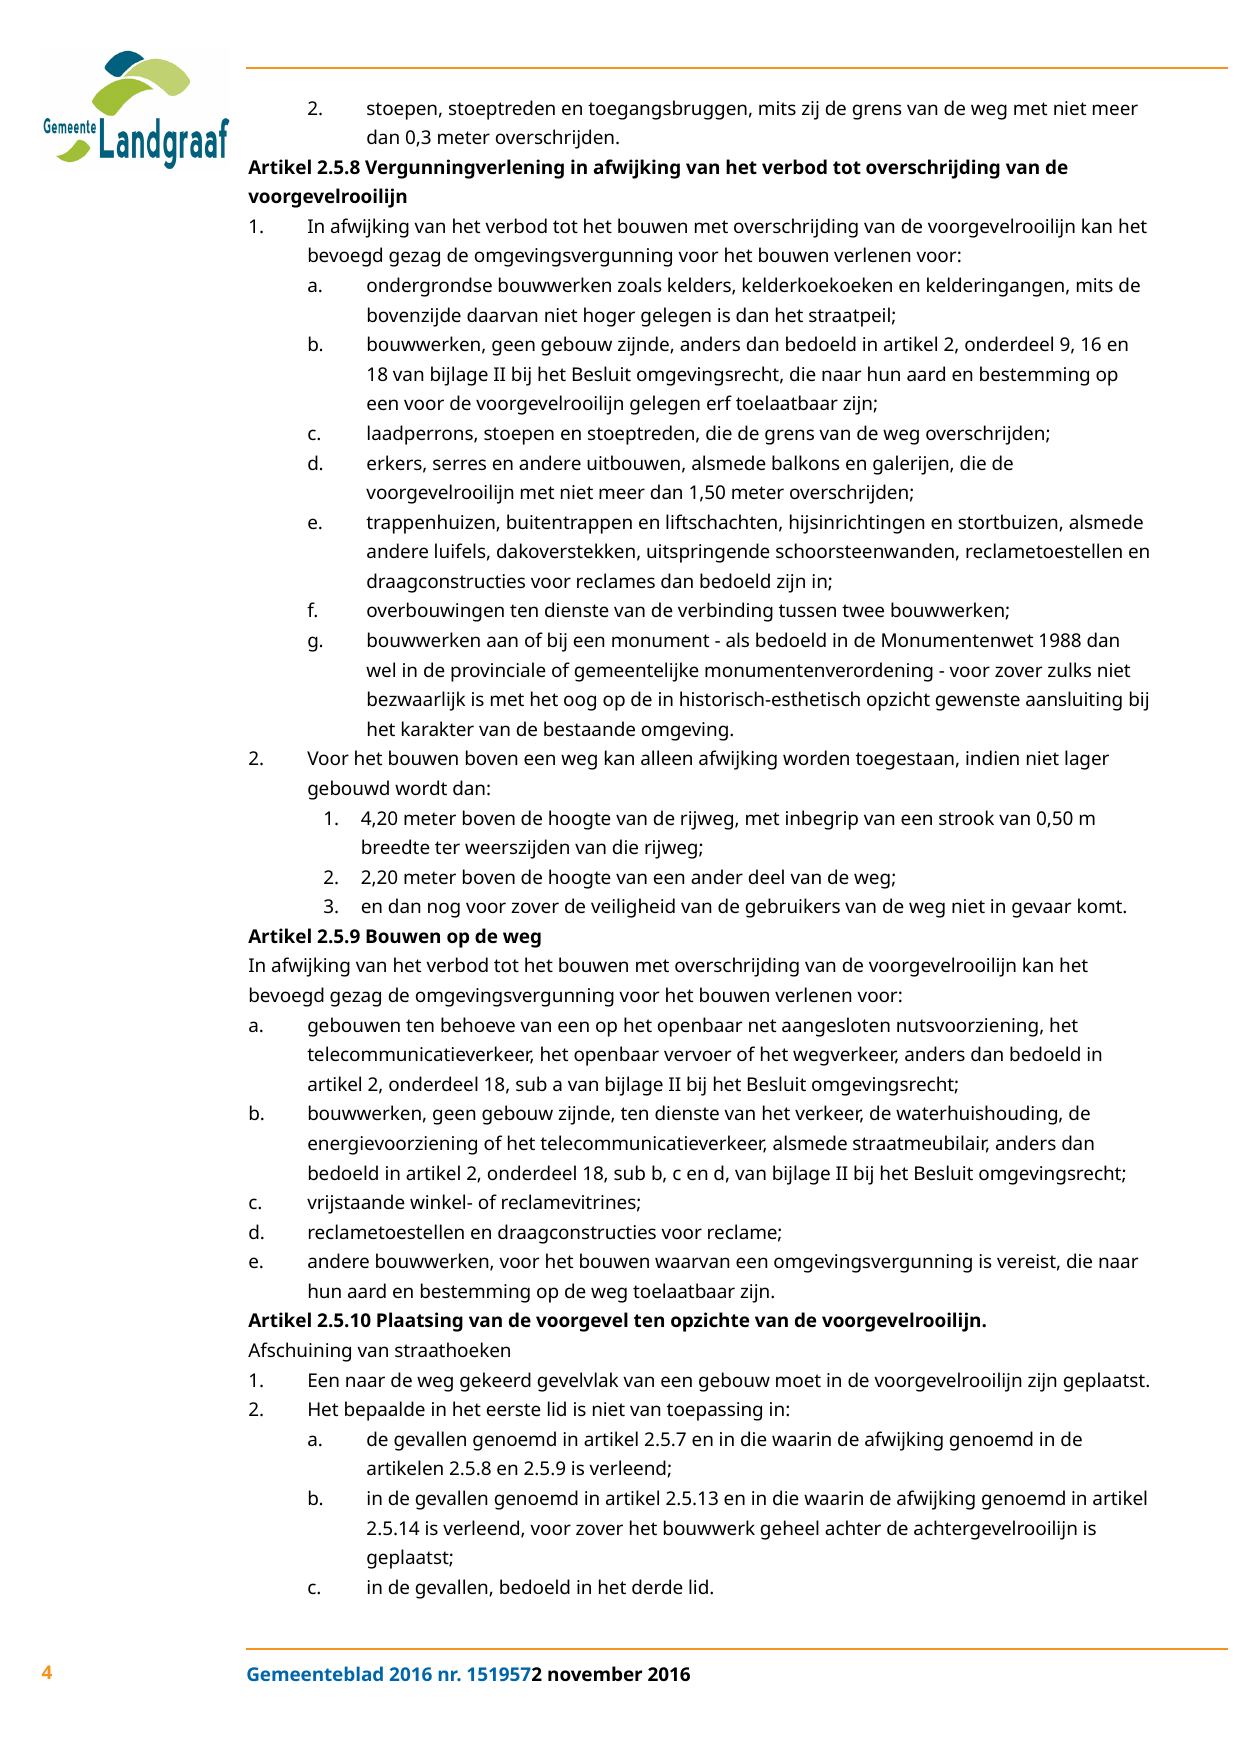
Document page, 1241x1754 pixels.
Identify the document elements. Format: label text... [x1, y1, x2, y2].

picture [41, 47, 231, 172]
list In afwijking van het verbod tot het bouwen met overschrijding van de voorgevelrooilijn kan het bevoegd gezag de omgevingsvergunning voor het bouwen verlenen voor: [248, 213, 1152, 268]
list Een naar de weg gekeerd gevelvlak van een gebouw moet in de voorgevelrooilijn zijn geplaatst. [248, 1367, 1152, 1393]
list laadperrons, stoepen en stoeptreden, die de grens van de weg overschrijden; [307, 420, 1152, 446]
list overbouwingen ten dienste van de verbinding tussen twee bouwwerken; [307, 598, 1152, 623]
text Afschuining van straathoeken [248, 1337, 1152, 1363]
list gebouwen ten behoeve van een op het openbaar net aangesloten nutsvoorziening, het telecommunicatieverkeer, het openbaar vervoer of het wegverkeer, anders dan bedoeld in artikel 2, onderdeel 18, sub a van bijlage II bij het Besluit omgevingsrecht; [248, 1012, 1152, 1097]
text Artikel 2.5.9 Bouwen op de weg [248, 923, 1152, 949]
list reclametoestellen en draagconstructies voor reclame; [248, 1219, 1152, 1245]
list 2,20 meter boven de hoogte van een ander deel van de weg; [323, 864, 1152, 890]
text Artikel 2.5.10 Plaatsing van de voorgevel ten opzichte van de voorgevelrooilijn. [248, 1308, 1152, 1333]
list 4,20 meter boven de hoogte van de rijweg, met inbegrip van een strook van 0,50 m breedte ter weerszijden van die rijweg; [323, 805, 1152, 860]
list bouwwerken aan of bij een monument - als bedoeld in de Monumentenwet 1988 dan wel in de provinciale of gemeentelijke monumentenverordening - voor zover zulks niet bezwaarlijk is met het oog op de in historisch-esthetisch opzicht gewenste aansluiting bij het karakter van de bestaande omgeving. [307, 627, 1152, 742]
list in de gevallen, bedoeld in het derde lid. [307, 1574, 1152, 1600]
list Het bepaalde in het eerste lid is niet van toepassing in: [248, 1396, 1152, 1422]
list en dan nog voor zover de veiligheid van de gebruikers van de weg niet in gevaar komt. [323, 893, 1152, 919]
list in de gevallen genoemd in artikel 2.5.13 en in die waarin de afwijking genoemd in artikel 2.5.14 is verleend, voor zover het bouwwerk geheel achter de achtergevelrooilijn is geplaatst; [307, 1485, 1152, 1570]
list bouwwerken, geen gebouw zijnde, ten dienste van het verkeer, de waterhuishouding, de energievoorziening of het telecommunicatieverkeer, alsmede straatmeubilair, anders dan bedoeld in artikel 2, onderdeel 18, sub b, c en d, van bijlage II bij het Besluit omgevingsrecht; [248, 1101, 1152, 1186]
list stoepen, stoeptreden en toegangsbruggen, mits zij de grens van de weg met niet meer dan 0,3 meter overschrijden. [307, 95, 1152, 150]
list Voor het bouwen boven een weg kan alleen afwijking worden toegestaan, indien niet lager gebouwd wordt dan: [248, 746, 1152, 801]
text In afwijking van het verbod tot het bouwen met overschrijding van de voorgevelrooilijn kan het bevoegd gezag de omgevingsvergunning voor het bouwen verlenen voor: [248, 953, 1152, 1008]
list de gevallen genoemd in artikel 2.5.7 en in die waarin de afwijking genoemd in de artikelen 2.5.8 en 2.5.9 is verleend; [307, 1426, 1152, 1481]
text Artikel 2.5.8 Vergunningverlening in afwijking van het verbod tot overschrijding van de voorgevelrooilijn [248, 154, 1152, 209]
list andere bouwwerken, voor het bouwen waarvan een omgevingsvergunning is vereist, die naar hun aard en bestemming op de weg toelaatbaar zijn. [248, 1248, 1152, 1304]
list ondergrondse bouwwerken zoals kelders, kelderkoekoeken en kelderingangen, mits de bovenzijde daarvan niet hoger gelegen is dan het straatpeil; [307, 272, 1152, 328]
list erkers, serres en andere uitbouwen, alsmede balkons en galerijen, die de voorgevelrooilijn met niet meer dan 1,50 meter overschrijden; [307, 450, 1152, 505]
list trappenhuizen, buitentrappen en liftschachten, hijsinrichtingen en stortbuizen, alsmede andere luifels, dakoverstekken, uitspringende schoorsteenwanden, reclametoestellen en draagconstructies voor reclames dan bedoeld zijn in; [307, 509, 1152, 594]
list bouwwerken, geen gebouw zijnde, anders dan bedoeld in artikel 2, onderdeel 9, 16 en 18 van bijlage II bij het Besluit omgevingsrecht, die naar hun aard en bestemming op een voor de voorgevelrooilijn gelegen erf toelaatbaar zijn; [307, 331, 1152, 416]
list vrijstaande winkel- of reclamevitrines; [248, 1189, 1152, 1215]
